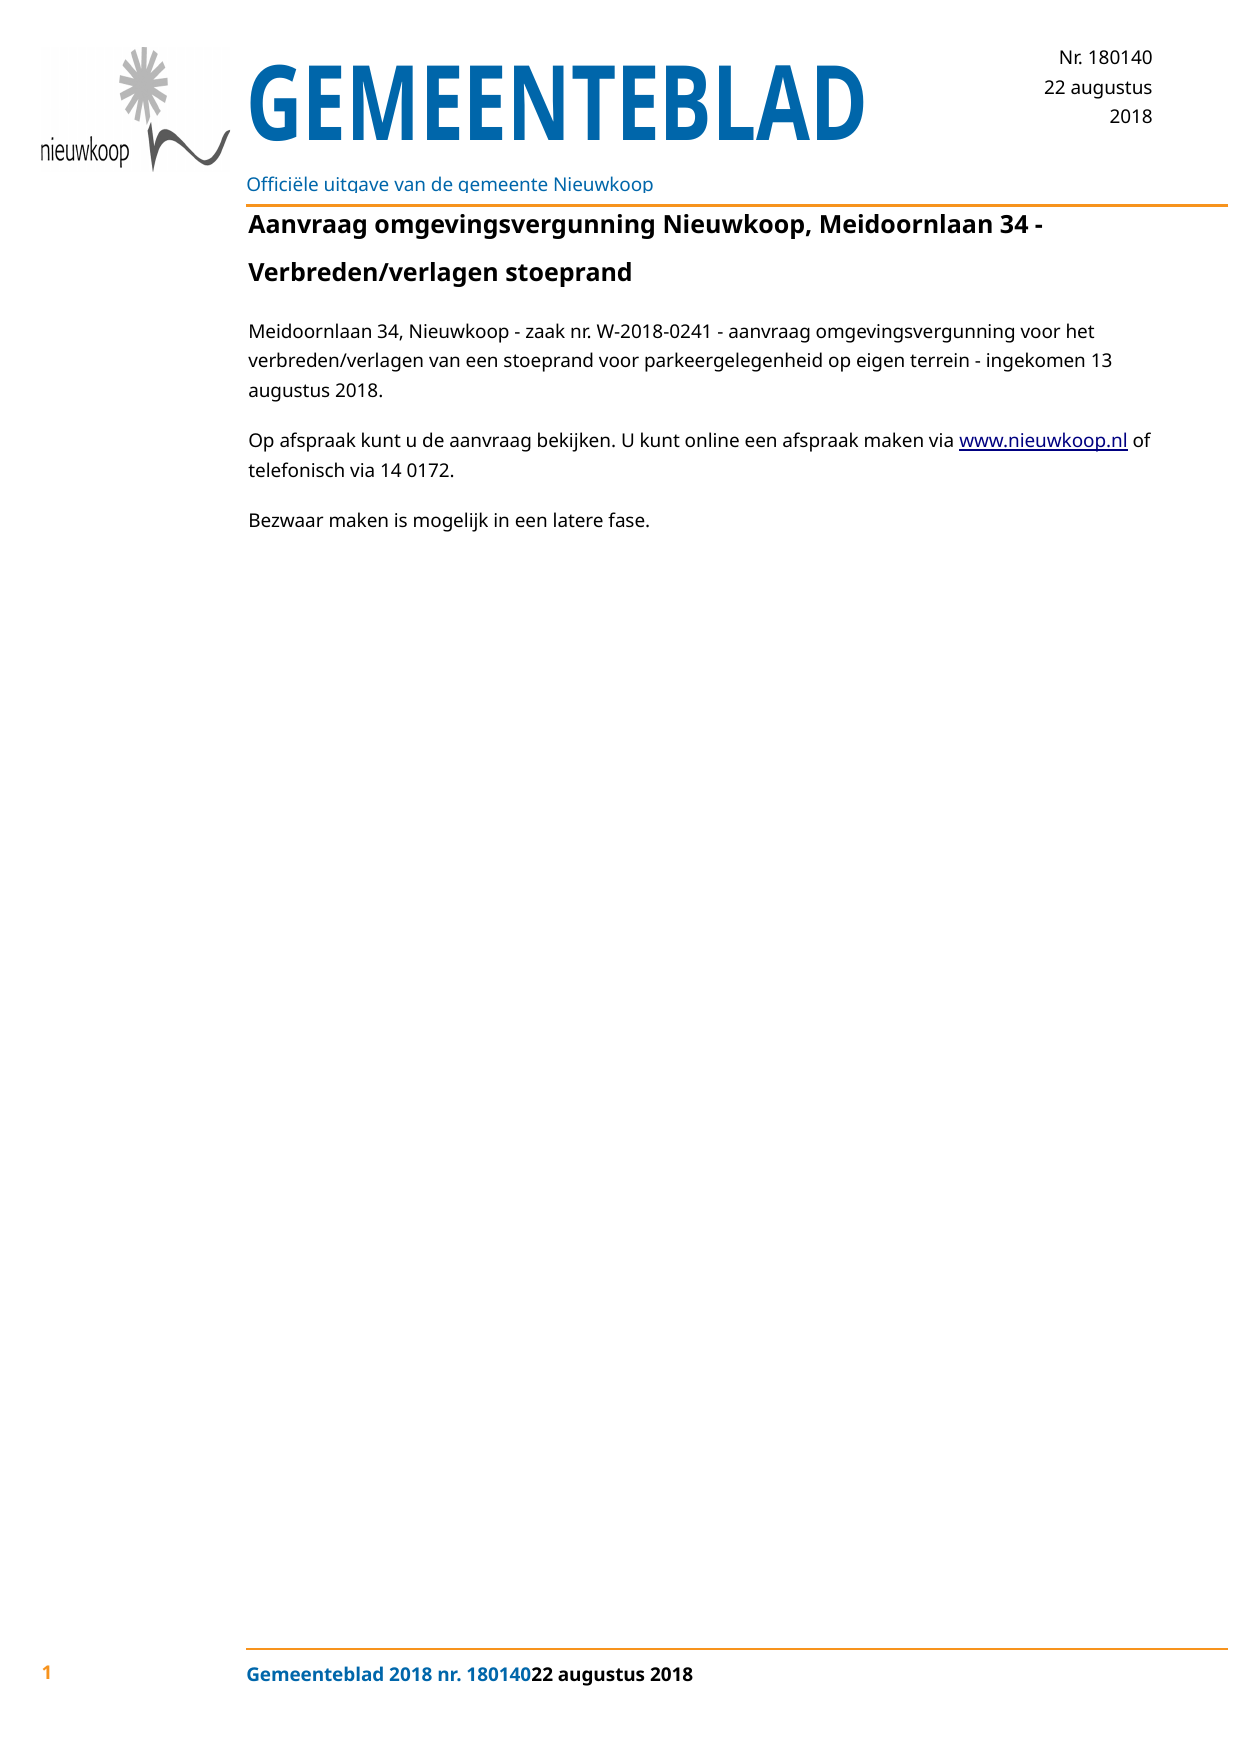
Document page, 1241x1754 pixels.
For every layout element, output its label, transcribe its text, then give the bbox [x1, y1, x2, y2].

text Aanvraag omgevingsvergunning Nieuwkoop, Meidoornlaan 34 - Verbreden/verlagen stoeprand [248, 207, 1152, 288]
text Op afspraak kunt u de aanvraag bekijken. U kunt online een afspraak maken via www.nieuwkoop.nl of telefonisch via 14 0172. [248, 427, 1152, 483]
picture [41, 47, 231, 172]
text Meidoornlaan 34, Nieuwkoop - zaak nr. W-2018-0241 - aanvraag omgevingsvergunning voor het verbreden/verlagen van een stoeprand voor parkeergelegenheid op eigen terrein - ingekomen 13 augustus 2018. [248, 318, 1152, 403]
text Bezwaar maken is mogelijk in een latere fase. [248, 507, 1152, 533]
